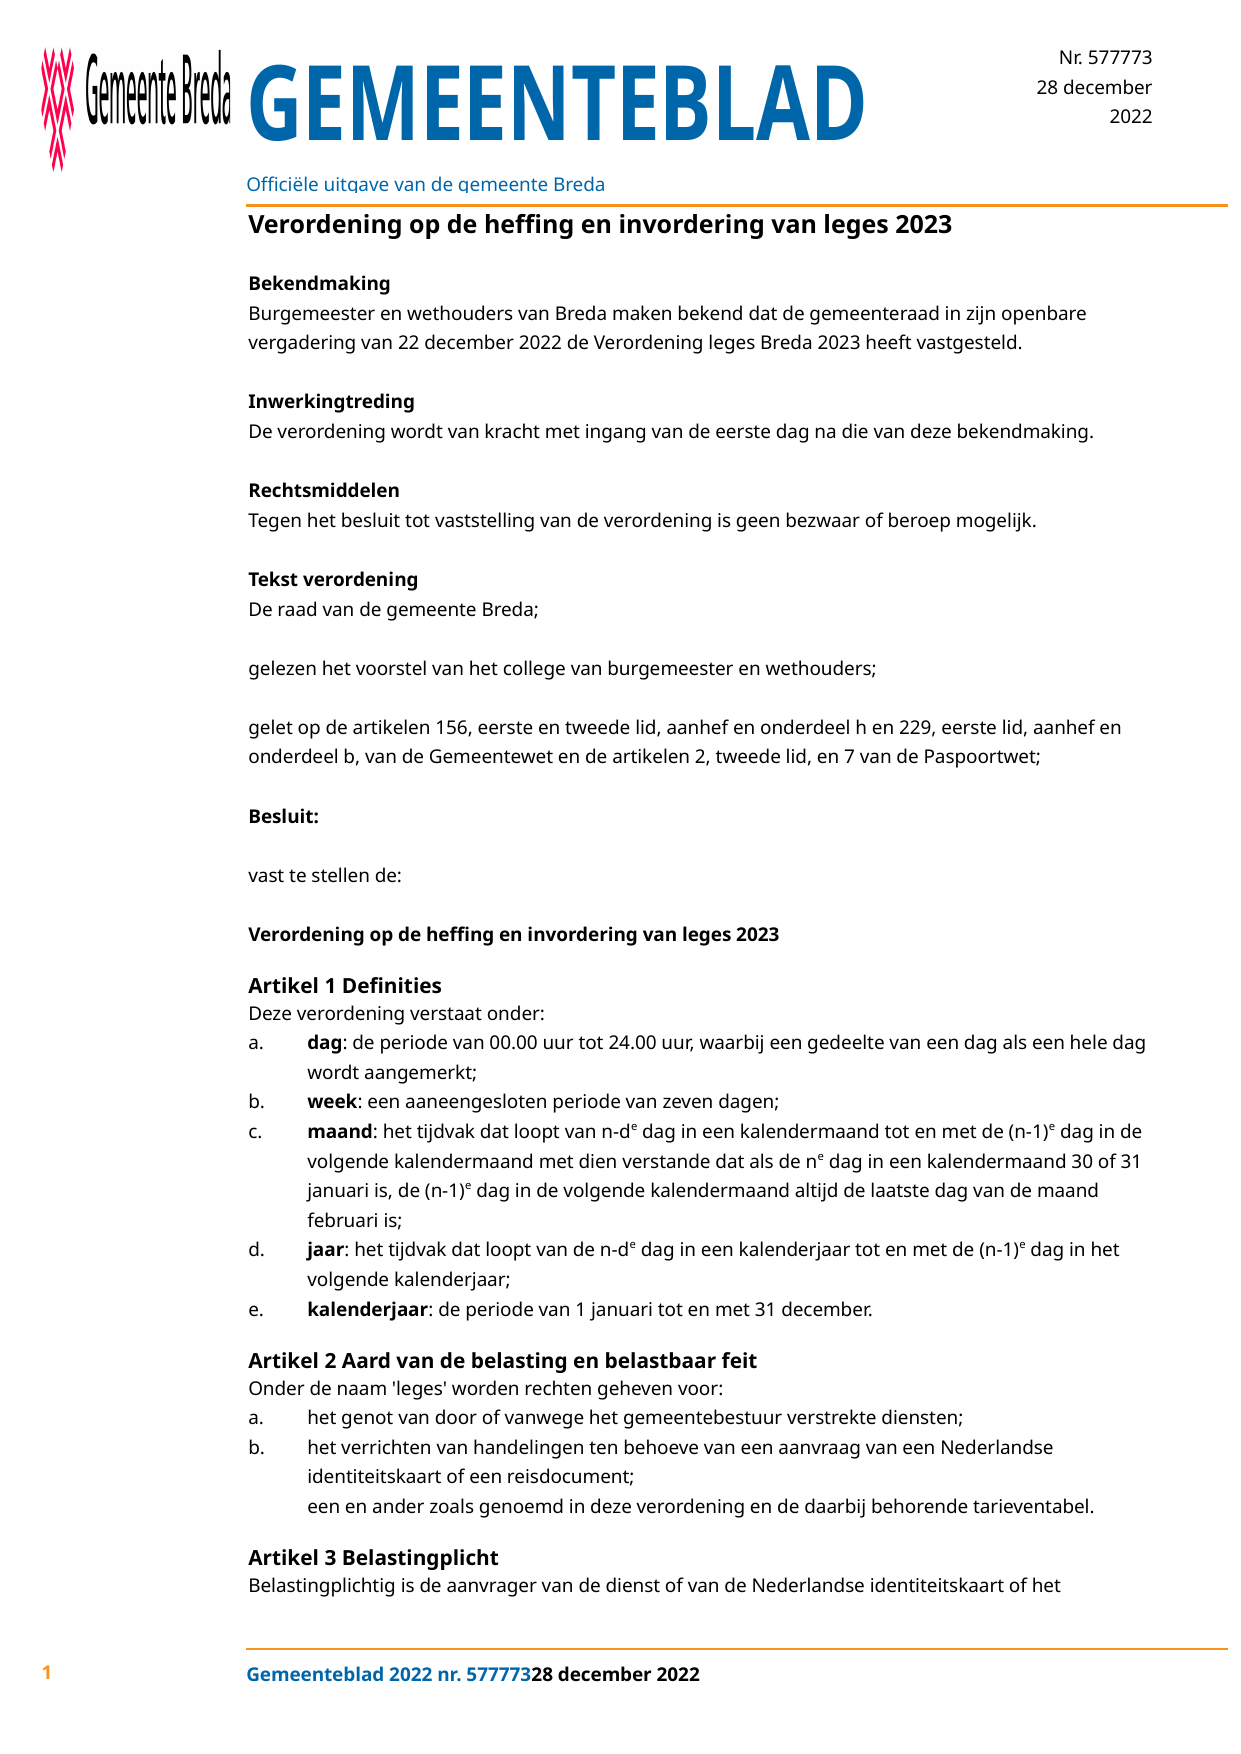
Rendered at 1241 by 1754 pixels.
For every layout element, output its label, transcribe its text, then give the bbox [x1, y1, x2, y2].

text Tegen het besluit tot vaststelling van de verordening is geen bezwaar of beroep mogelijk. [248, 507, 1152, 533]
text Belastingplichtig is de aanvrager van de dienst of van de Nederlandse identiteitskaart of het [248, 1572, 1152, 1598]
list jaar: het tijdvak dat loopt van de n-de dag in een kalenderjaar tot en met de (n-1)e dag in het volgende kalenderjaar; [248, 1237, 1152, 1292]
list een en ander zoals genoemd in deze verordening en de daarbij behorende tarieventabel. [248, 1493, 1152, 1519]
list het genot van door of vanwege het gemeentebestuur verstrekte diensten; [248, 1404, 1152, 1430]
text Deze verordening verstaat onder: [248, 1000, 1152, 1026]
text De verordening wordt van kracht met ingang van de eerste dag na die van deze bekendmaking. [248, 418, 1152, 444]
text Rechtsmiddelen [248, 477, 1152, 503]
text Artikel 2 Aard van de belasting en belastbaar feit [248, 1346, 1152, 1375]
text Artikel 3 Belastingplicht [248, 1543, 1152, 1572]
text vast te stellen de: [248, 862, 1152, 888]
list week: een aaneengesloten periode van zeven dagen; [248, 1089, 1152, 1114]
text Bekendmaking [248, 270, 1152, 296]
text Verordening op de heffing en invordering van leges 2023 [248, 207, 1152, 241]
text De raad van de gemeente Breda; [248, 596, 1152, 621]
text gelet op de artikelen 156, eerste en tweede lid, aanhef en onderdeel h en 229, eerste lid, aanhef en onderdeel b, van de Gemeentewet en de artikelen 2, tweede lid, en 7 van de Paspoortwet; [248, 714, 1152, 769]
text Verordening op de heffing en invordering van leges 2023 [248, 921, 1152, 947]
list dag: de periode van 00.00 uur tot 24.00 uur, waarbij een gedeelte van een dag als een hele dag wordt aangemerkt; [248, 1029, 1152, 1085]
text gelezen het voorstel van het college van burgemeester en wethouders; [248, 655, 1152, 681]
text Inwerkingtreding [248, 389, 1152, 414]
text Tekst verordening [248, 566, 1152, 592]
list kalenderjaar: de periode van 1 januari tot en met 31 december. [248, 1296, 1152, 1322]
list het verrichten van handelingen ten behoeve van een aanvraag van een Nederlandse identiteitskaart of een reisdocument; [248, 1434, 1152, 1489]
text Onder de naam 'leges' worden rechten geheven voor: [248, 1375, 1152, 1400]
text Burgemeester en wethouders van Breda maken bekend dat de gemeenteraad in zijn openbare vergadering van 22 december 2022 de Verordening leges Breda 2023 heeft vastgesteld. [248, 300, 1152, 355]
picture [41, 47, 231, 172]
text Artikel 1 Definities [248, 972, 1152, 1000]
text Besluit: [248, 803, 1152, 828]
list maand: het tijdvak dat loopt van n-de dag in een kalendermaand tot en met de (n-1)e dag in de volgende kalendermaand met dien verstande dat als de ne dag in een kalendermaand 30 of 31 januari is, de (n-1)e dag in de volgende kalendermaand altijd de laatste dag van de maand februari is; [248, 1118, 1152, 1233]
